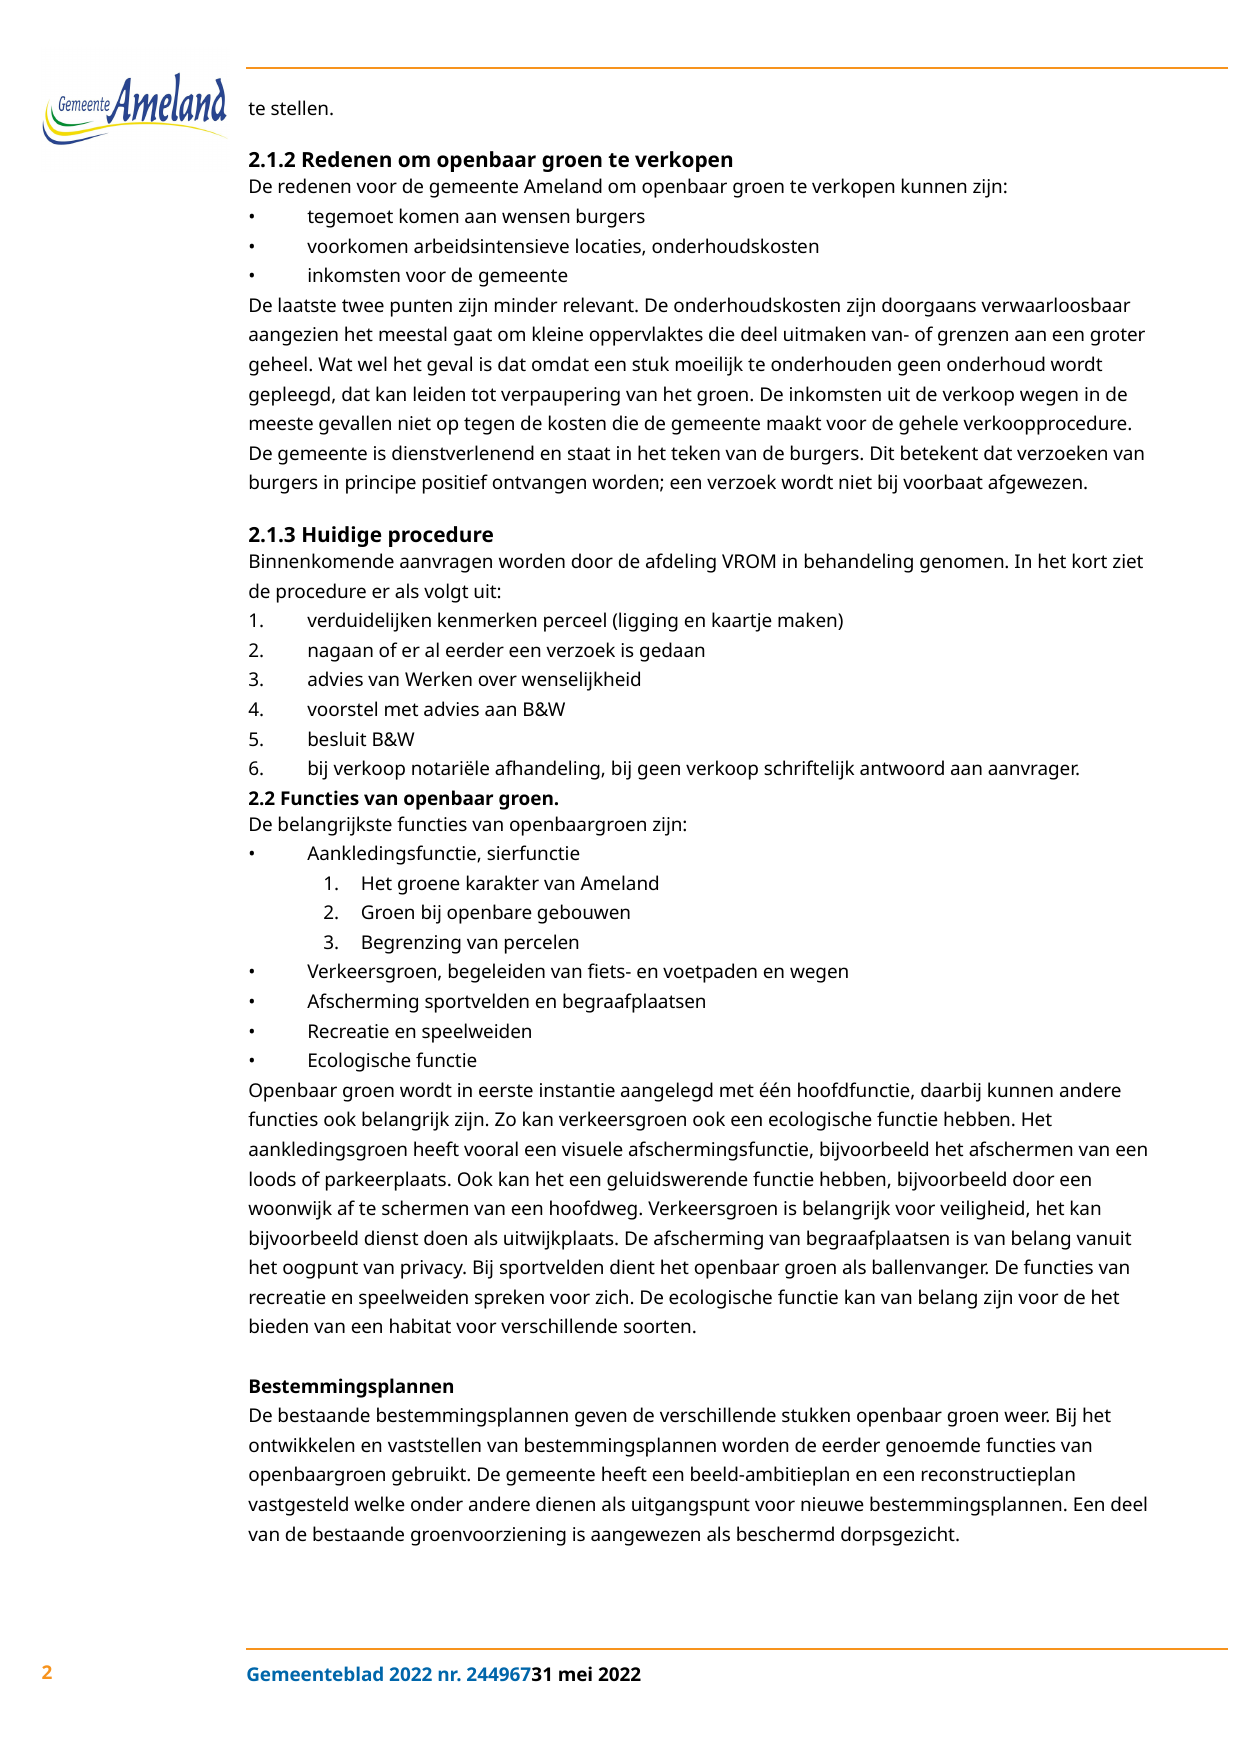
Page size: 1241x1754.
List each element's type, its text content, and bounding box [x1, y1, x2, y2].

text De redenen voor de gemeente Ameland om openbaar groen te verkopen kunnen zijn: [248, 174, 1152, 199]
text Binnenkomende aanvragen worden door de afdeling VROM in behandeling genomen. In het kort ziet de procedure er als volgt uit: [248, 548, 1152, 604]
picture [41, 47, 231, 172]
list Verkeersgroen, begeleiden van fiets- en voetpaden en wegen [248, 959, 1152, 984]
list Het groene karakter van Ameland [323, 870, 1152, 896]
list Groen bij openbare gebouwen [323, 899, 1152, 925]
text Bestemmingsplannen [248, 1373, 1152, 1398]
list Afscherming sportvelden en begraafplaatsen [248, 988, 1152, 1014]
text De bestaande bestemmingsplannen geven de verschillende stukken openbaar groen weer. Bij het ontwikkelen en vaststellen van bestemmingsplannen worden de eerder genoemde functies van openbaargroen gebruikt. De gemeente heeft een beeld-ambitieplan en een reconstructieplan vastgesteld welke onder andere dienen als uitgangspunt voor nieuwe bestemmingsplannen. Een deel van de bestaande groenvoorziening is aangewezen als beschermd dorpsgezicht. [248, 1402, 1152, 1546]
list voorkomen arbeidsintensieve locaties, onderhoudskosten [248, 233, 1152, 258]
text 2.2 Functies van openbaar groen. [248, 785, 1152, 811]
text De laatste twee punten zijn minder relevant. De onderhoudskosten zijn doorgaans verwaarloosbaar aangezien het meestal gaat om kleine oppervlaktes die deel uitmaken van- of grenzen aan een groter geheel. Wat wel het geval is dat omdat een stuk moeilijk te onderhouden geen onderhoud wordt gepleegd, dat kan leiden tot verpaupering van het groen. De inkomsten uit de verkoop wegen in de meeste gevallen niet op tegen de kosten die de gemeente maakt voor de gehele verkoopprocedure. De gemeente is dienstverlenend en staat in het teken van de burgers. Dit betekent dat verzoeken van burgers in principe positief ontvangen worden; een verzoek wordt niet bij voorbaat afgewezen. [248, 292, 1152, 495]
list voorstel met advies aan B&W [248, 696, 1152, 722]
text Openbaar groen wordt in eerste instantie aangelegd met één hoofdfunctie, daarbij kunnen andere functies ook belangrijk zijn. Zo kan verkeersgroen ook een ecologische functie hebben. Het aankledingsgroen heeft vooral een visuele afschermingsfunctie, bijvoorbeeld het afschermen van een loods of parkeerplaats. Ook kan het een geluidswerende functie hebben, bijvoorbeeld door een woonwijk af te schermen van een hoofdweg. Verkeersgroen is belangrijk voor veiligheid, het kan bijvoorbeeld dienst doen als uitwijkplaats. De afscherming van begraafplaatsen is van belang vanuit het oogpunt van privacy. Bij sportvelden dient het openbaar groen als ballenvanger. De functies van recreatie en speelweiden spreken voor zich. De ecologische functie kan van belang zijn voor de het bieden van een habitat voor verschillende soorten. [248, 1077, 1152, 1339]
list inkomsten voor de gemeente [248, 262, 1152, 288]
list Recreatie en speelweiden [248, 1018, 1152, 1043]
list Begrenzing van percelen [323, 929, 1152, 955]
text De belangrijkste functies van openbaargroen zijn: [248, 811, 1152, 836]
text te stellen. [248, 95, 1152, 121]
list verduidelijken kenmerken perceel (ligging en kaartje maken) [248, 607, 1152, 633]
list Ecologische functie [248, 1047, 1152, 1073]
list advies van Werken over wenselijkheid [248, 667, 1152, 692]
text 2.1.2 Redenen om openbaar groen te verkopen [248, 145, 1152, 174]
list tegemoet komen aan wensen burgers [248, 203, 1152, 229]
text 2.1.3 Huidige procedure [248, 520, 1152, 548]
list bij verkoop notariële afhandeling, bij geen verkoop schriftelijk antwoord aan aanvrager. [248, 755, 1152, 781]
list besluit B&W [248, 726, 1152, 752]
list Aankledingsfunctie, sierfunctie [248, 840, 1152, 866]
list nagaan of er al eerder een verzoek is gedaan [248, 637, 1152, 663]
